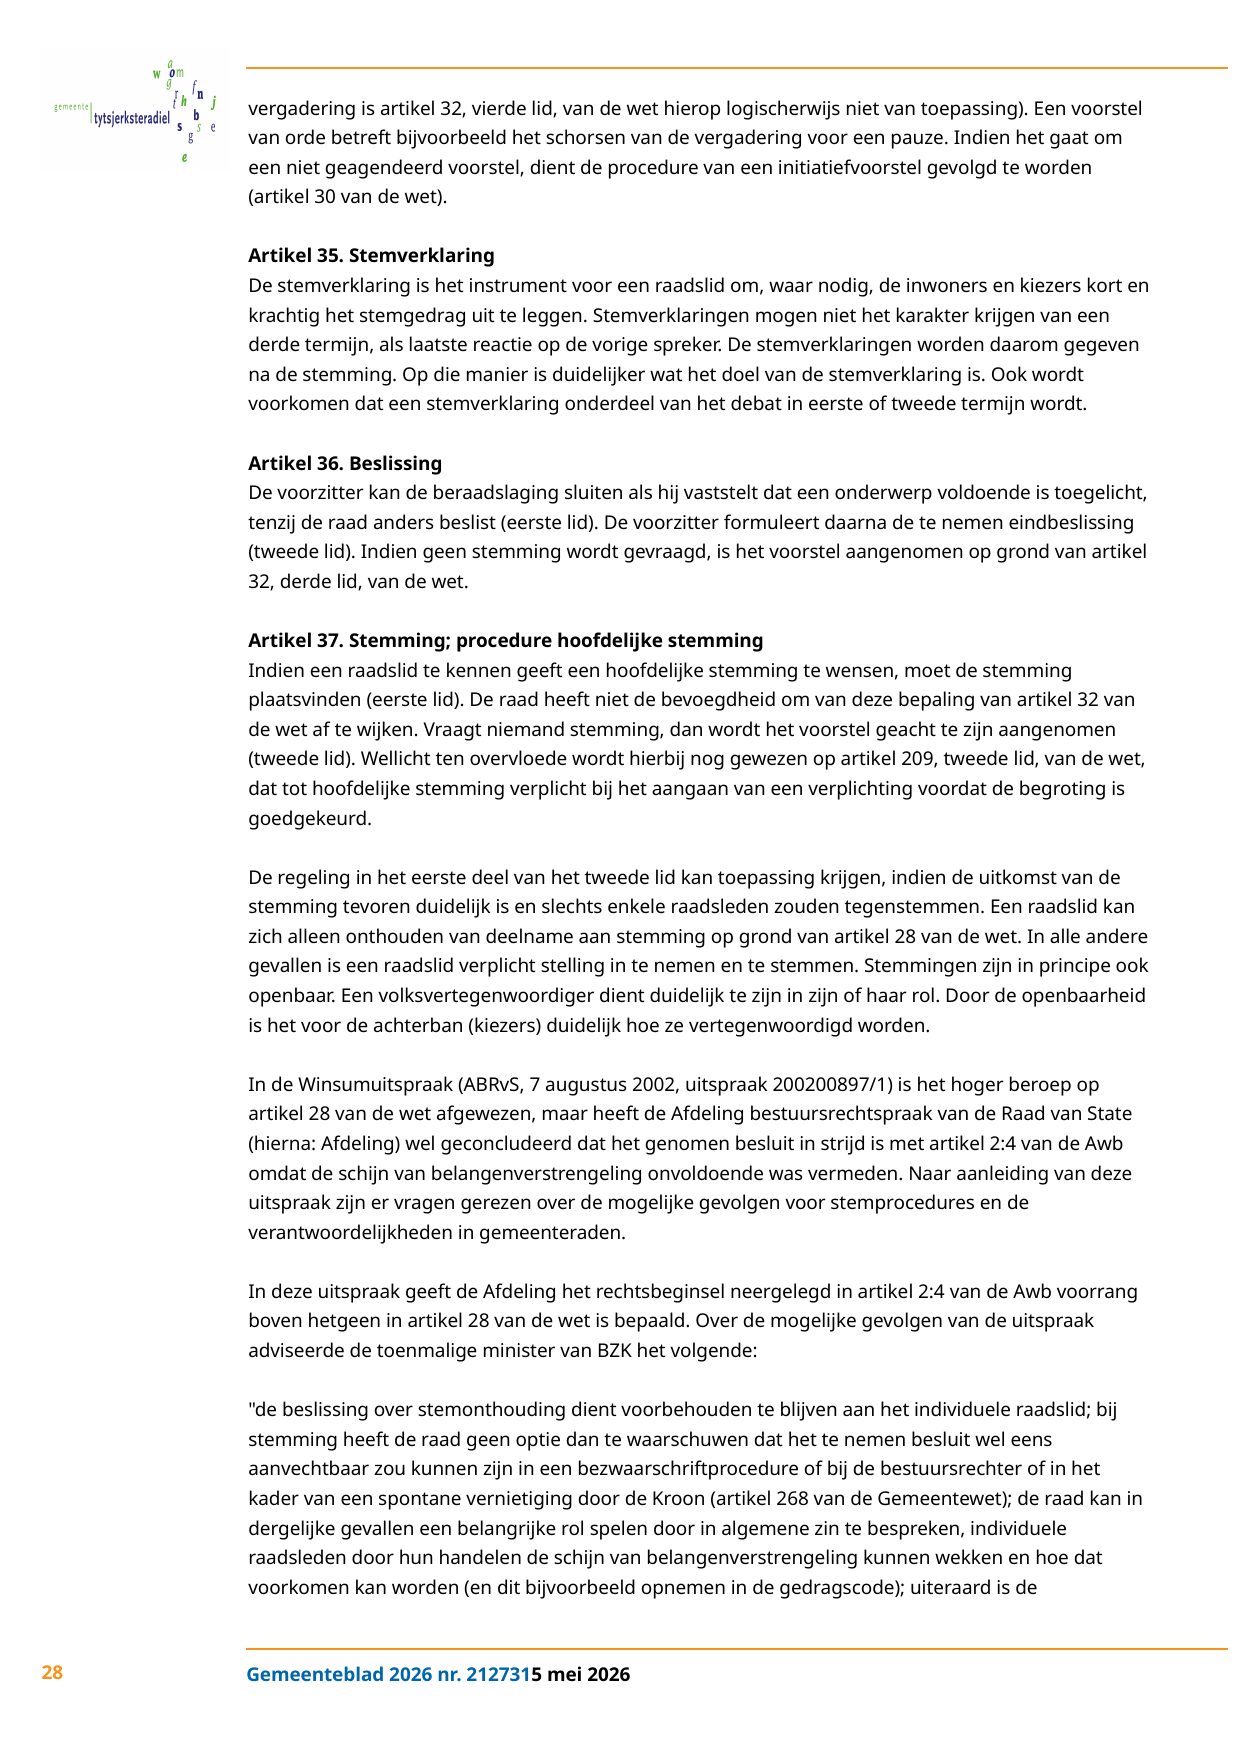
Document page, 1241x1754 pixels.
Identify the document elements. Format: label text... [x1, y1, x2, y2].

text De stemverklaring is het instrument voor een raadslid om, waar nodig, de inwoners en kiezers kort en krachtig het stemgedrag uit te leggen. Stemverklaringen mogen niet het karakter krijgen van een derde termijn, als laatste reactie op de vorige spreker. De stemverklaringen worden daarom gegeven na de stemming. Op die manier is duidelijker wat het doel van de stemverklaring is. Ook wordt voorkomen dat een stemverklaring onderdeel van het debat in eerste of tweede termijn wordt. [248, 272, 1152, 416]
picture [41, 47, 231, 172]
text In deze uitspraak geeft de Afdeling het rechtsbeginsel neergelegd in artikel 2:4 van de Awb voorrang boven hetgeen in artikel 28 van de wet is bepaald. Over de mogelijke gevolgen van de uitspraak adviseerde de toenmalige minister van BZK het volgende: [248, 1278, 1152, 1363]
text In de Winsumuitspraak (ABRvS, 7 augustus 2002, uitspraak 200200897/1) is het hoger beroep op artikel 28 van de wet afgewezen, maar heeft de Afdeling bestuursrechtspraak van de Raad van State (hierna: Afdeling) wel geconcludeerd dat het genomen besluit in strijd is met artikel 2:4 van de Awb omdat de schijn van belangenverstrengeling onvoldoende was vermeden. Naar aanleiding van deze uitspraak zijn er vragen gerezen over de mogelijke gevolgen voor stemprocedures en de verantwoordelijkheden in gemeenteraden. [248, 1071, 1152, 1245]
text Artikel 36. Beslissing [248, 450, 1152, 476]
text De regeling in het eerste deel van het tweede lid kan toepassing krijgen, indien de uitkomst van de stemming tevoren duidelijk is en slechts enkele raadsleden zouden tegenstemmen. Een raadslid kan zich alleen onthouden van deelname aan stemming op grond van artikel 28 van de wet. In alle andere gevallen is een raadslid verplicht stelling in te nemen en te stemmen. Stemmingen zijn in principe ook openbaar. Een volksvertegenwoordiger dient duidelijk te zijn in zijn of haar rol. Door de openbaarheid is het voor de achterban (kiezers) duidelijk hoe ze vertegenwoordigd worden. [248, 864, 1152, 1038]
text De voorzitter kan de beraadslaging sluiten als hij vaststelt dat een onderwerp voldoende is toegelicht, tenzij de raad anders beslist (eerste lid). De voorzitter formuleert daarna de te nemen eindbeslissing (tweede lid). Indien geen stemming wordt gevraagd, is het voorstel aangenomen op grond van artikel 32, derde lid, van de wet. [248, 479, 1152, 594]
text Artikel 37. Stemming; procedure hoofdelijke stemming [248, 627, 1152, 653]
text "de beslissing over stemonthouding dient voorbehouden te blijven aan het individuele raadslid; bij stemming heeft de raad geen optie dan te waarschuwen dat het te nemen besluit wel eens aanvechtbaar zou kunnen zijn in een bezwaarschriftprocedure of bij de bestuursrechter of in het kader van een spontane vernietiging door de Kroon (artikel 268 van de Gemeentewet); de raad kan in dergelijke gevallen een belangrijke rol spelen door in algemene zin te bespreken, individuele raadsleden door hun handelen de schijn van belangenverstrengeling kunnen wekken en hoe dat voorkomen kan worden (en dit bijvoorbeeld opnemen in de gedragscode); uiteraard is de [248, 1396, 1152, 1600]
text Artikel 35. Stemverklaring [248, 243, 1152, 268]
text vergadering is artikel 32, vierde lid, van de wet hierop logischerwijs niet van toepassing). Een voorstel van orde betreft bijvoorbeeld het schorsen van de vergadering voor een pauze. Indien het gaat om een niet geagendeerd voorstel, dient de procedure van een initiatiefvoorstel gevolgd te worden (artikel 30 van de wet). [248, 95, 1152, 209]
text Indien een raadslid te kennen geeft een hoofdelijke stemming te wensen, moet de stemming plaatsvinden (eerste lid). De raad heeft niet de bevoegdheid om van deze bepaling van artikel 32 van de wet af te wijken. Vraagt niemand stemming, dan wordt het voorstel geacht te zijn aangenomen (tweede lid). Wellicht ten overvloede wordt hierbij nog gewezen op artikel 209, tweede lid, van de wet, dat tot hoofdelijke stemming verplicht bij het aangaan van een verplichting voordat de begroting is goedgekeurd. [248, 657, 1152, 831]
